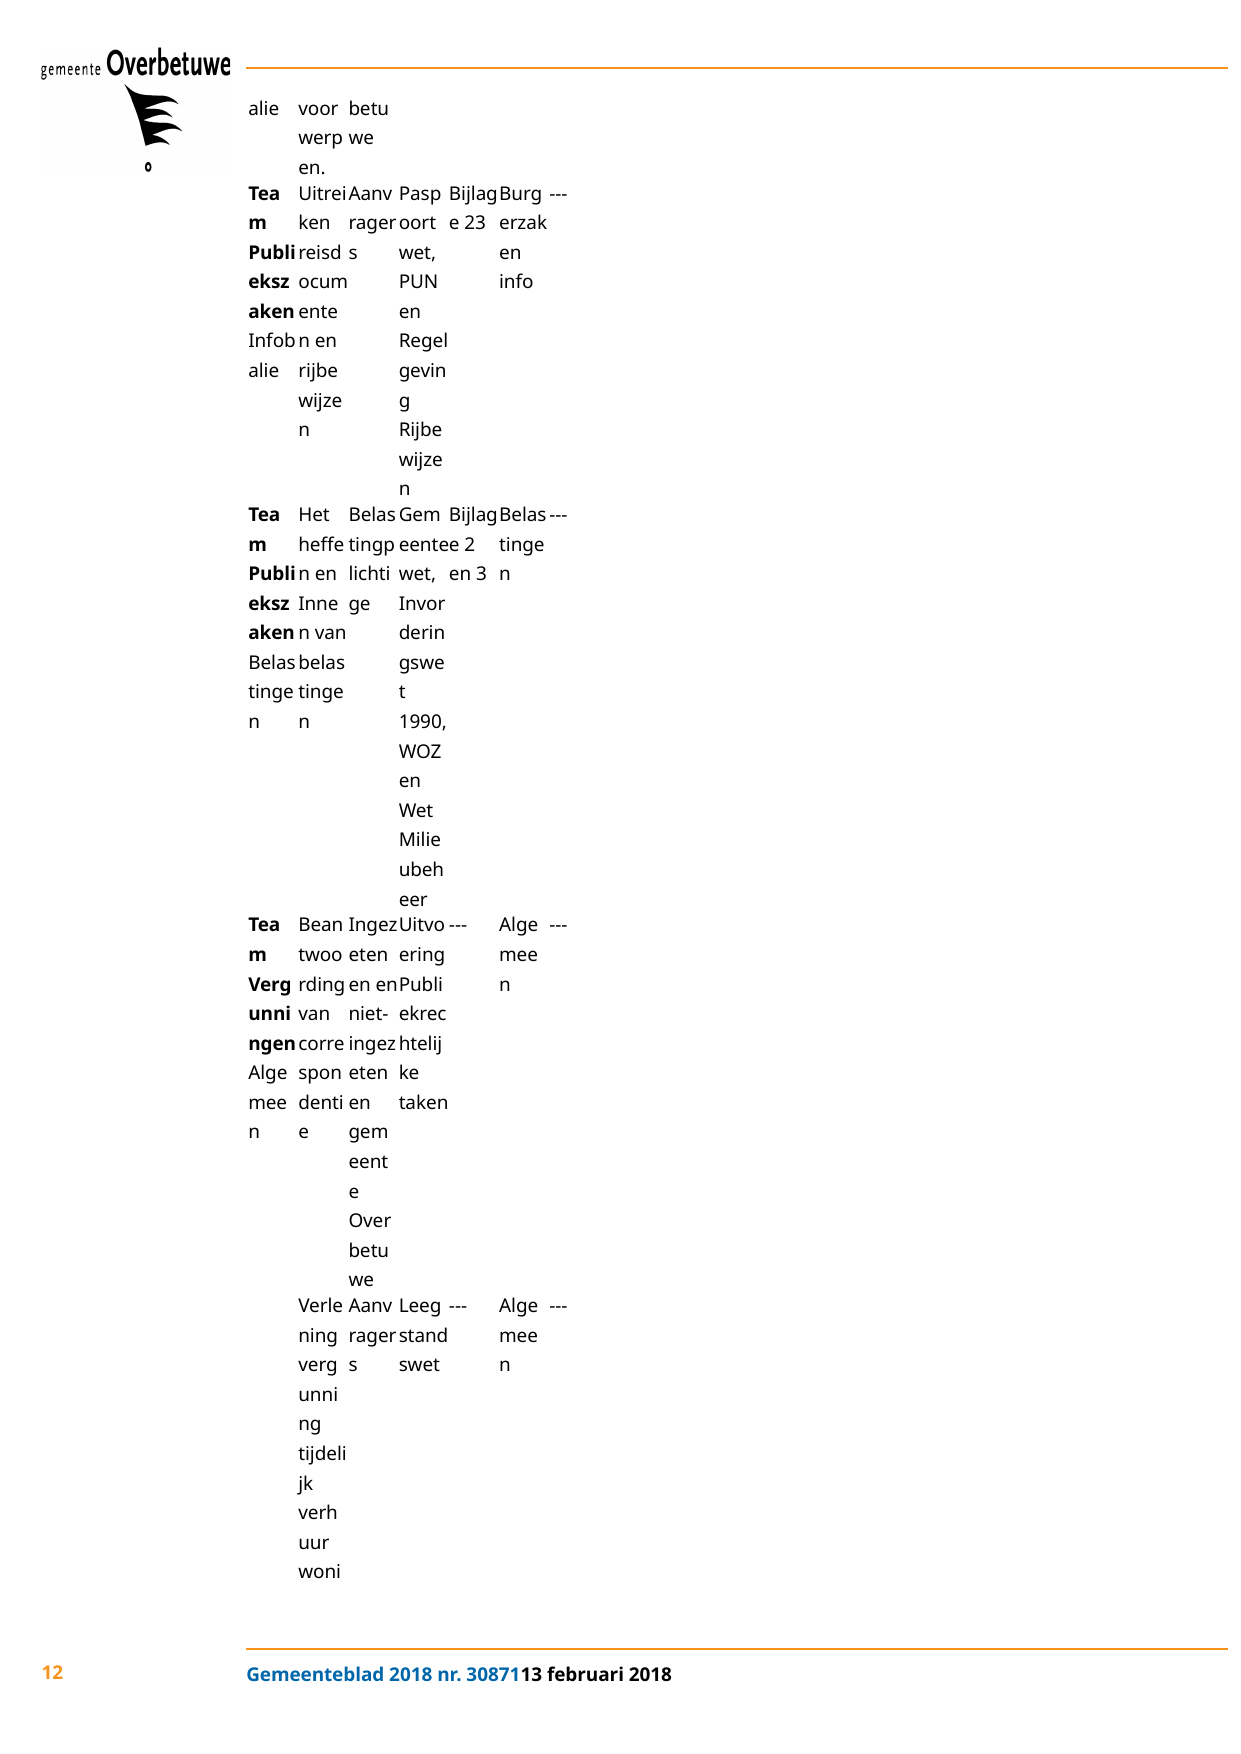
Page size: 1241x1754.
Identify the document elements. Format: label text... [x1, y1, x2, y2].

table_cell --- [549, 180, 599, 501]
table_cell Belastingen [499, 501, 549, 912]
table_cell Burgerzaken info [499, 180, 549, 501]
table_cell betuwe [348, 95, 398, 180]
table_cell --- [549, 1292, 599, 1584]
table_cell Uitreiken reisdocumenten en rijbewijzen [298, 180, 348, 501]
table_cell Algemeen [499, 912, 549, 1292]
table_cell alie [248, 95, 298, 180]
table_cell Leegstandswet [399, 1292, 449, 1584]
table_cell Belastingplichtige [348, 501, 398, 912]
table_cell Gemeentewet, Invorderingswet 1990, WOZ en Wet Milieubeheer [399, 501, 449, 912]
table_cell Paspoortwet, PUN en Regelgeving Rijbewijzen [399, 180, 449, 501]
table_cell --- [549, 95, 599, 180]
table_cell Team Publiekszaken Infobalie [248, 180, 298, 501]
table_cell Algemeen [499, 1292, 549, 1584]
table_cell Bijlage 2 en 3 [449, 501, 499, 912]
table_cell Team Vergunningen Algemeen [248, 912, 298, 1584]
table_cell [399, 95, 449, 180]
table_cell --- [549, 912, 599, 1292]
table_cell Uitvoering Publiekrechtelijke taken [399, 912, 449, 1292]
table_cell Het heffen en Innen van belastingen [298, 501, 348, 912]
picture [41, 47, 231, 172]
table_cell Aanvragers [348, 1292, 398, 1584]
table_cell voorwerpen. [298, 95, 348, 180]
table_cell --- [549, 501, 599, 912]
table_cell Ingezetenen en niet-ingezetenen gemeente Overbetuwe [348, 912, 398, 1292]
table_cell Verlening vergunning tijdelijk verhuur woni [298, 1292, 348, 1584]
table_cell Aanvragers [348, 180, 398, 501]
table_cell Bijlage 23 [449, 180, 499, 501]
table_cell --- [449, 912, 499, 1292]
table_cell --- [449, 1292, 499, 1584]
table_cell Team Publiekszaken Belastingen [248, 501, 298, 912]
table_cell Beantwoording van correspondentie [298, 912, 348, 1292]
table_cell [499, 95, 549, 180]
table_cell [449, 95, 499, 180]
